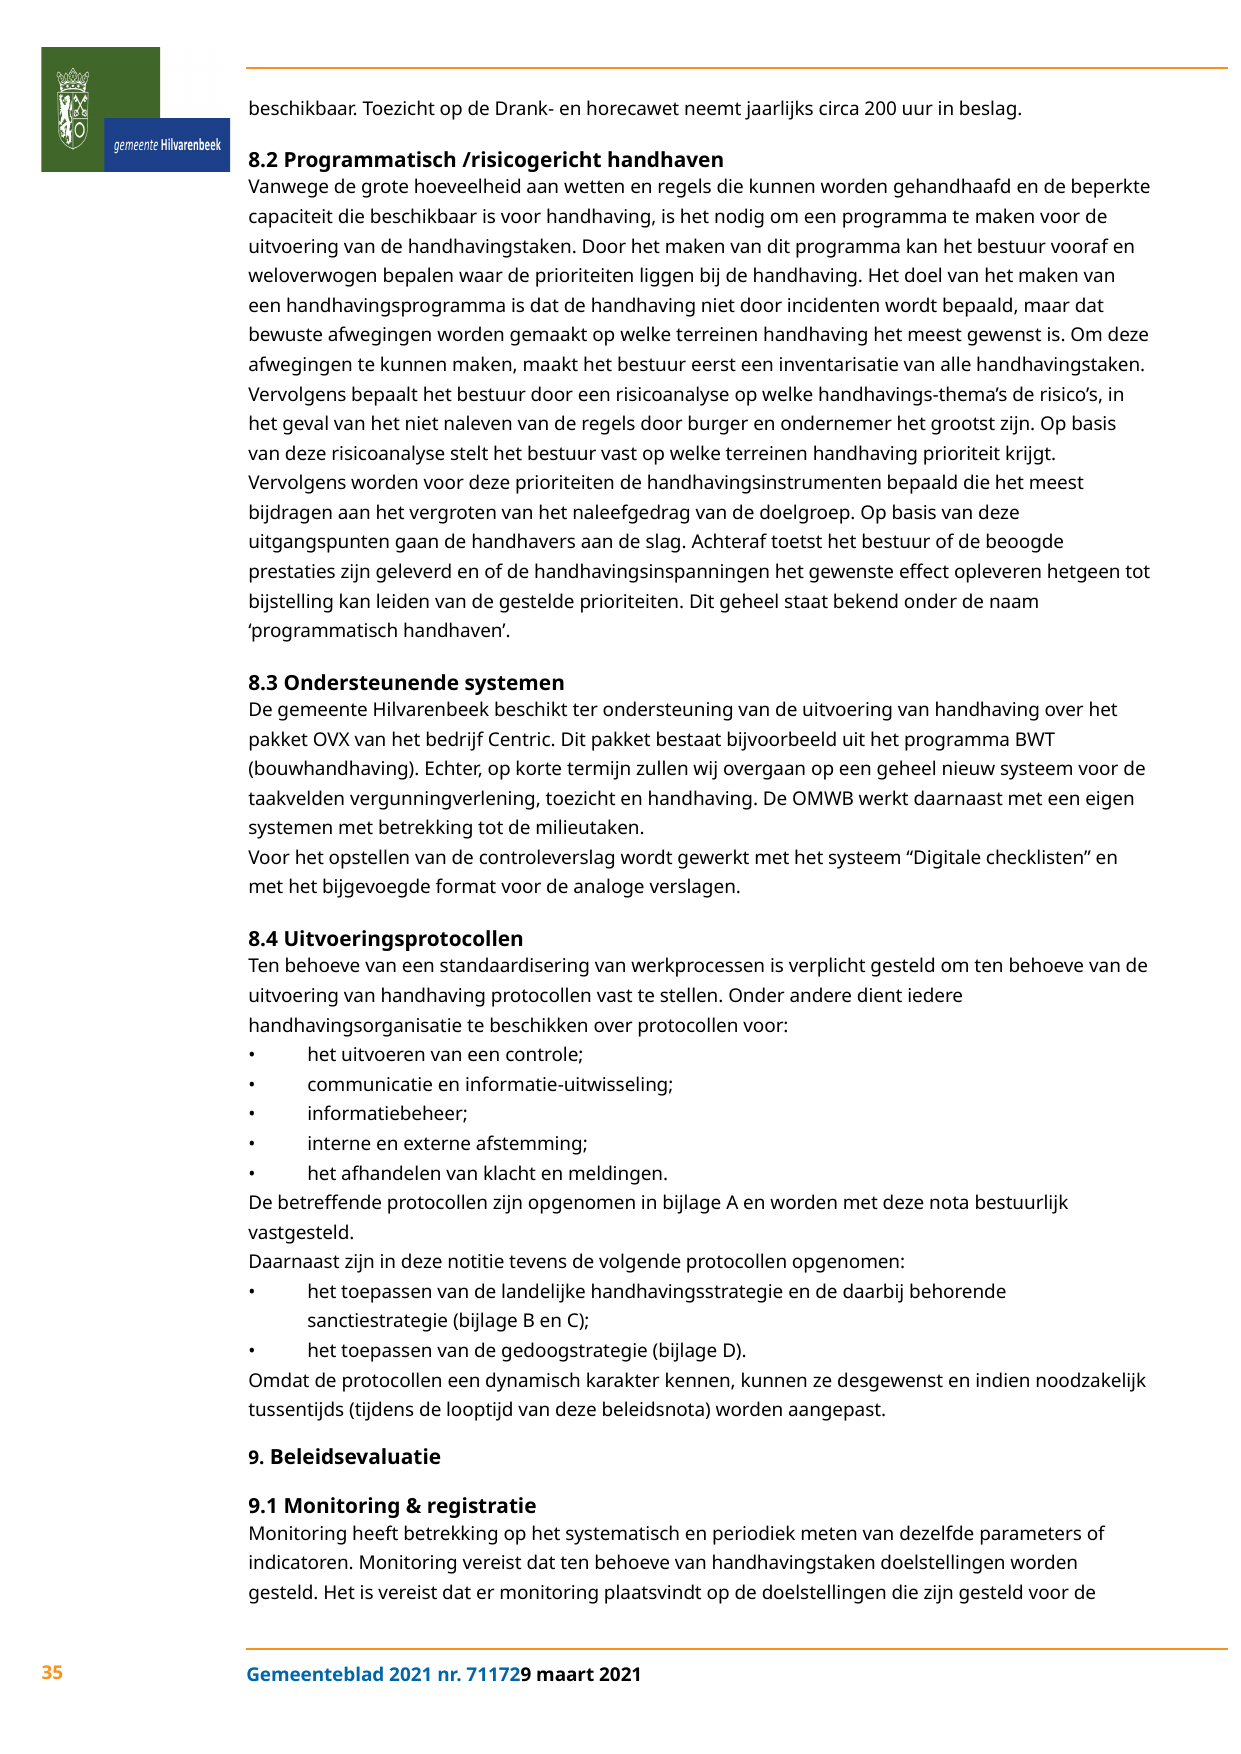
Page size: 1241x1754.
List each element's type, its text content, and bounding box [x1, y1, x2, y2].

text De gemeente Hilvarenbeek beschikt ter ondersteuning van de uitvoering van handhaving over het pakket OVX van het bedrijf Centric. Dit pakket bestaat bijvoorbeeld uit het programma BWT (bouwhandhaving). Echter, op korte termijn zullen wij overgaan op een geheel nieuw systeem voor de taakvelden vergunningverlening, toezicht en handhaving. De OMWB werkt daarnaast met een eigen systemen met betrekking tot de milieutaken. [248, 696, 1152, 840]
text Omdat de protocollen een dynamisch karakter kennen, kunnen ze desgewenst en indien noodzakelijk tussentijds (tijdens de looptijd van deze beleidsnota) worden aangepast. [248, 1367, 1152, 1422]
list het toepassen van de gedoogstrategie (bijlage D). [248, 1337, 1152, 1363]
text Ten behoeve van een standaardisering van werkprocessen is verplicht gesteld om ten behoeve van de uitvoering van handhaving protocollen vast te stellen. Onder andere dient iedere handhavingsorganisatie te beschikken over protocollen voor: [248, 953, 1152, 1037]
picture [41, 47, 231, 172]
list interne en externe afstemming; [248, 1130, 1152, 1156]
text Vervolgens worden voor deze prioriteiten de handhavingsinstrumenten bepaald die het meest bijdragen aan het vergroten van het naleefgedrag van de doelgroep. Op basis van deze uitgangspunten gaan de handhavers aan de slag. Achteraf toetst het bestuur of de beoogde prestaties zijn geleverd en of de handhavingsinspanningen het gewenste effect opleveren hetgeen tot bijstelling kan leiden van de gestelde prioriteiten. Dit geheel staat bekend onder de naam ‘programmatisch handhaven’. [248, 469, 1152, 643]
text 9. Beleidsevaluatie [248, 1442, 1152, 1470]
text Vanwege de grote hoeveelheid aan wetten en regels die kunnen worden gehandhaafd en de beperkte capaciteit die beschikbaar is voor handhaving, is het nodig om een programma te maken voor de uitvoering van de handhavingstaken. Door het maken van dit programma kan het bestuur vooraf en weloverwogen bepalen waar de prioriteiten liggen bij de handhaving. Het doel van het maken van een handhavingsprogramma is dat de handhaving niet door incidenten wordt bepaald, maar dat bewuste afwegingen worden gemaakt op welke terreinen handhaving het meest gewenst is. Om deze afwegingen te kunnen maken, maakt het bestuur eerst een inventarisatie van alle handhavingstaken. Vervolgens bepaalt het bestuur door een risicoanalyse op welke handhavings-thema’s de risico’s, in het geval van het niet naleven van de regels door burger en ondernemer het grootst zijn. Op basis van deze risicoanalyse stelt het bestuur vast op welke terreinen handhaving prioriteit krijgt. [248, 174, 1152, 466]
text 8.2 Programmatisch /risicogericht handhaven [248, 145, 1152, 174]
text 8.3 Ondersteunende systemen [248, 668, 1152, 696]
text De betreffende protocollen zijn opgenomen in bijlage A en worden met deze nota bestuurlijk vastgesteld. [248, 1189, 1152, 1244]
list informatiebeheer; [248, 1101, 1152, 1126]
text 9.1 Monitoring & registratie [248, 1491, 1152, 1520]
text Voor het opstellen van de controleverslag wordt gewerkt met het systeem “Digitale checklisten” en met het bijgevoegde format voor de analoge verslagen. [248, 844, 1152, 899]
list communicatie en informatie-uitwisseling; [248, 1071, 1152, 1097]
text Monitoring heeft betrekking op het systematisch en periodiek meten van dezelfde parameters of indicatoren. Monitoring vereist dat ten behoeve van handhavingstaken doelstellingen worden gesteld. Het is vereist dat er monitoring plaatsvindt op de doelstellingen die zijn gesteld voor de [248, 1520, 1152, 1604]
list het afhandelen van klacht en meldingen. [248, 1160, 1152, 1185]
text beschikbaar. Toezicht op de Drank- en horecawet neemt jaarlijks circa 200 uur in beslag. [248, 95, 1152, 121]
list het uitvoeren van een controle; [248, 1041, 1152, 1067]
text Daarnaast zijn in deze notitie tevens de volgende protocollen opgenomen: [248, 1248, 1152, 1274]
text 8.4 Uitvoeringsprotocollen [248, 924, 1152, 953]
list het toepassen van de landelijke handhavingsstrategie en de daarbij behorende sanctiestrategie (bijlage B en C); [248, 1278, 1152, 1333]
